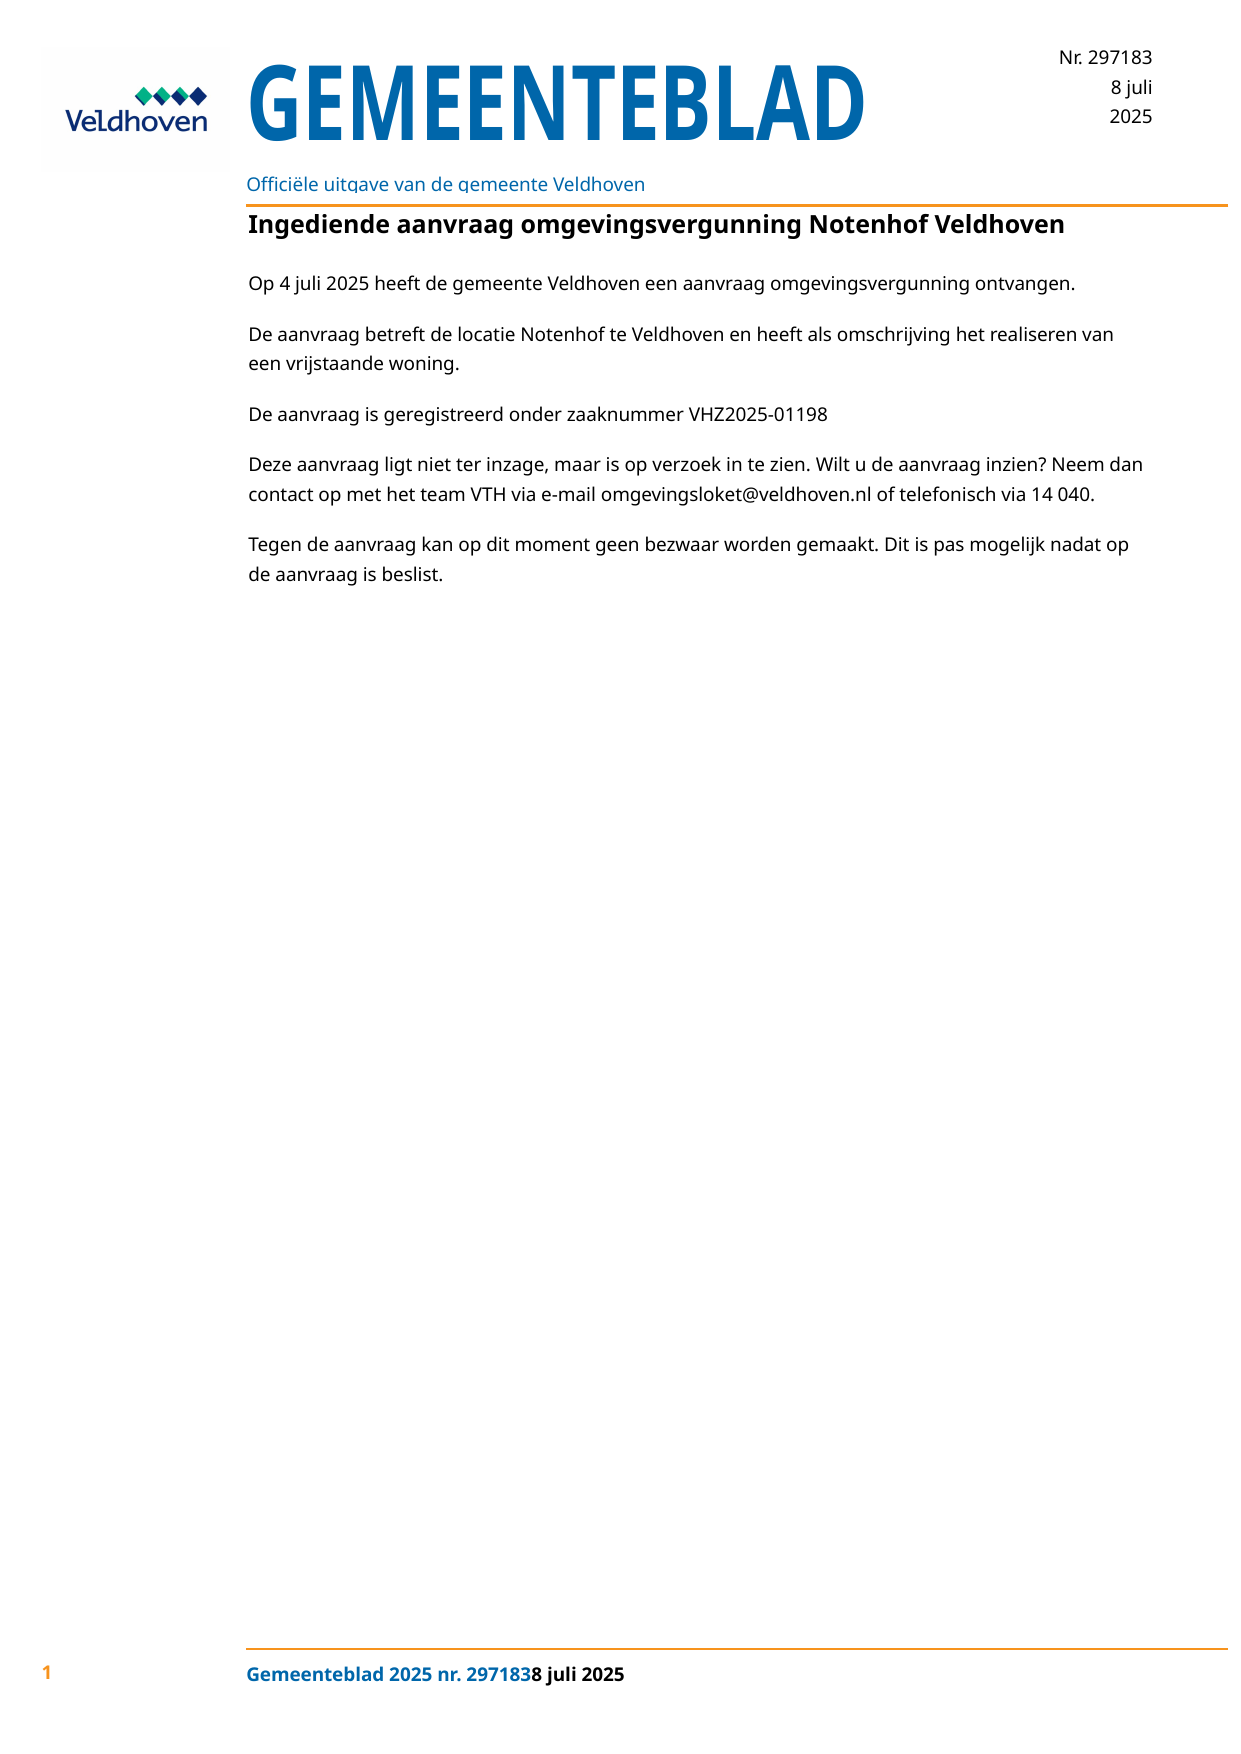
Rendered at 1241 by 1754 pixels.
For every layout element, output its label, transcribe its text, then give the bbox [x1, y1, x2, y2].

text Op 4 juli 2025 heeft de gemeente Veldhoven een aanvraag omgevingsvergunning ontvangen. [248, 270, 1152, 296]
text Deze aanvraag ligt niet ter inzage, maar is op verzoek in te zien. Wilt u de aanvraag inzien? Neem dan contact op met het team VTH via e-mail omgevingsloket@veldhoven.nl of telefonisch via 14 040. [248, 451, 1152, 506]
text Ingediende aanvraag omgevingsvergunning Notenhof Veldhoven [248, 207, 1152, 241]
picture [41, 47, 231, 172]
text De aanvraag betreft de locatie Notenhof te Veldhoven en heeft als omschrijving het realiseren van een vrijstaande woning. [248, 321, 1152, 376]
text De aanvraag is geregistreerd onder zaaknummer VHZ2025-01198 [248, 401, 1152, 426]
text Tegen de aanvraag kan op dit moment geen bezwaar worden gemaakt. Dit is pas mogelijk nadat op de aanvraag is beslist. [248, 531, 1152, 586]
